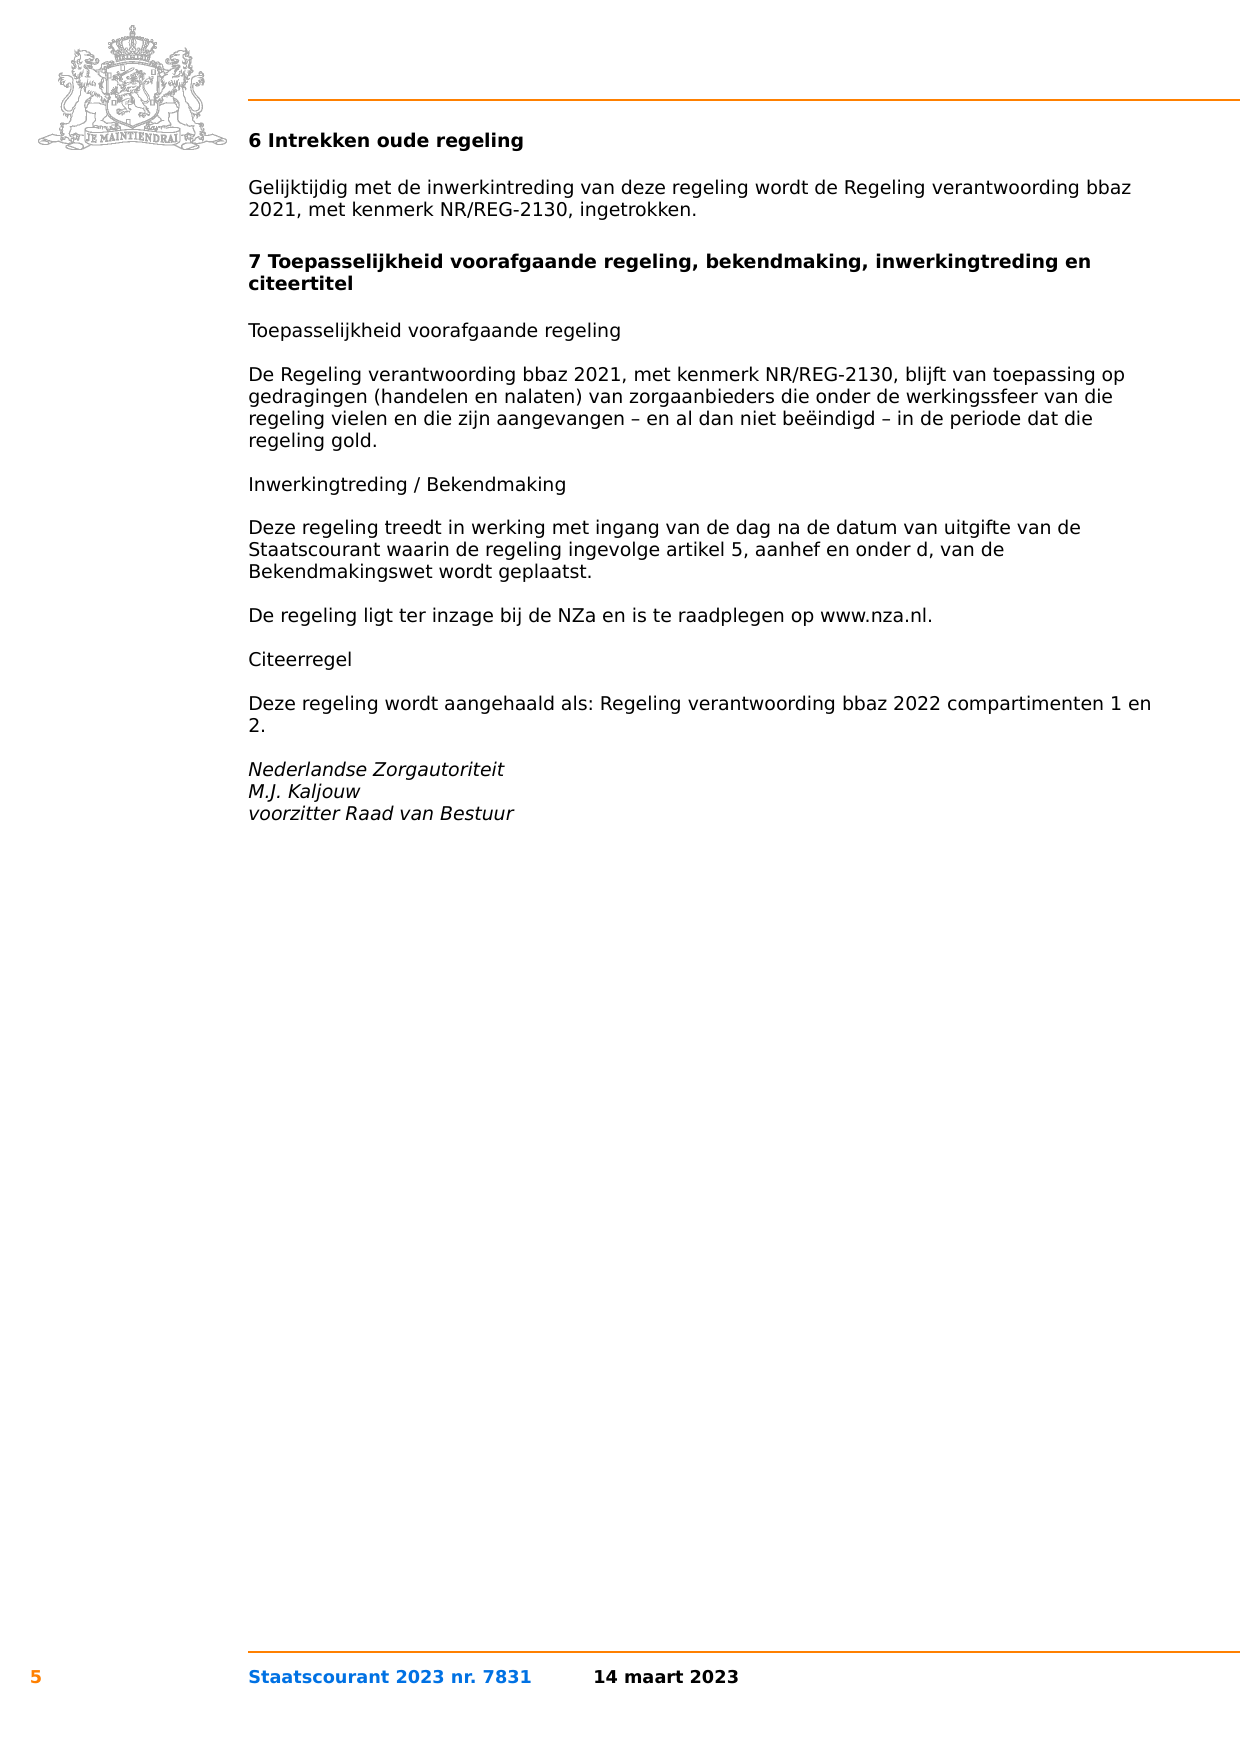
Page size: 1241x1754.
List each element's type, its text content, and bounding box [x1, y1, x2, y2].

text De Regeling verantwoording bbaz 2021, met kenmerk NR/REG-2130, blijft van toepassing op gedragingen (handelen en nalaten) van zorgaanbieders die onder de werkingssfeer van die regeling vielen en die zijn aangevangen – en al dan niet beëindigd – in de periode dat die regeling gold. [248, 364, 1163, 452]
subtitle 6 Intrekken oude regeling [248, 130, 1163, 152]
subtitle Toepasselijkheid voorafgaande regeling [248, 320, 1163, 342]
text Deze regeling treedt in werking met ingang van de dag na de datum van uitgifte van de Staatscourant waarin de regeling ingevolge artikel 5, aanhef en onder d, van de Bekendmakingswet wordt geplaatst. [248, 517, 1163, 583]
text Gelijktijdig met de inwerkintreding van deze regeling wordt de Regeling verantwoording bbaz 2021, met kenmerk NR/REG-2130, ingetrokken. [248, 177, 1163, 221]
text Deze regeling wordt aangehaald als: Regeling verantwoording bbaz 2022 compartimenten 1 en 2. [248, 693, 1163, 737]
picture [38, 25, 227, 150]
text De regeling ligt ter inzage bij de NZa en is te raadplegen op www.nza.nl. [248, 605, 1163, 627]
text Nederlandse Zorgautoriteit M.J. Kaljouw voorzitter Raad van Bestuur [248, 759, 1163, 824]
subtitle 7 Toepasselijkheid voorafgaande regeling, bekendmaking, inwerkingtreding en citeertitel [248, 251, 1163, 295]
subtitle Citeerregel [248, 649, 1163, 671]
subtitle Inwerkingtreding / Bekendmaking [248, 473, 1163, 495]
